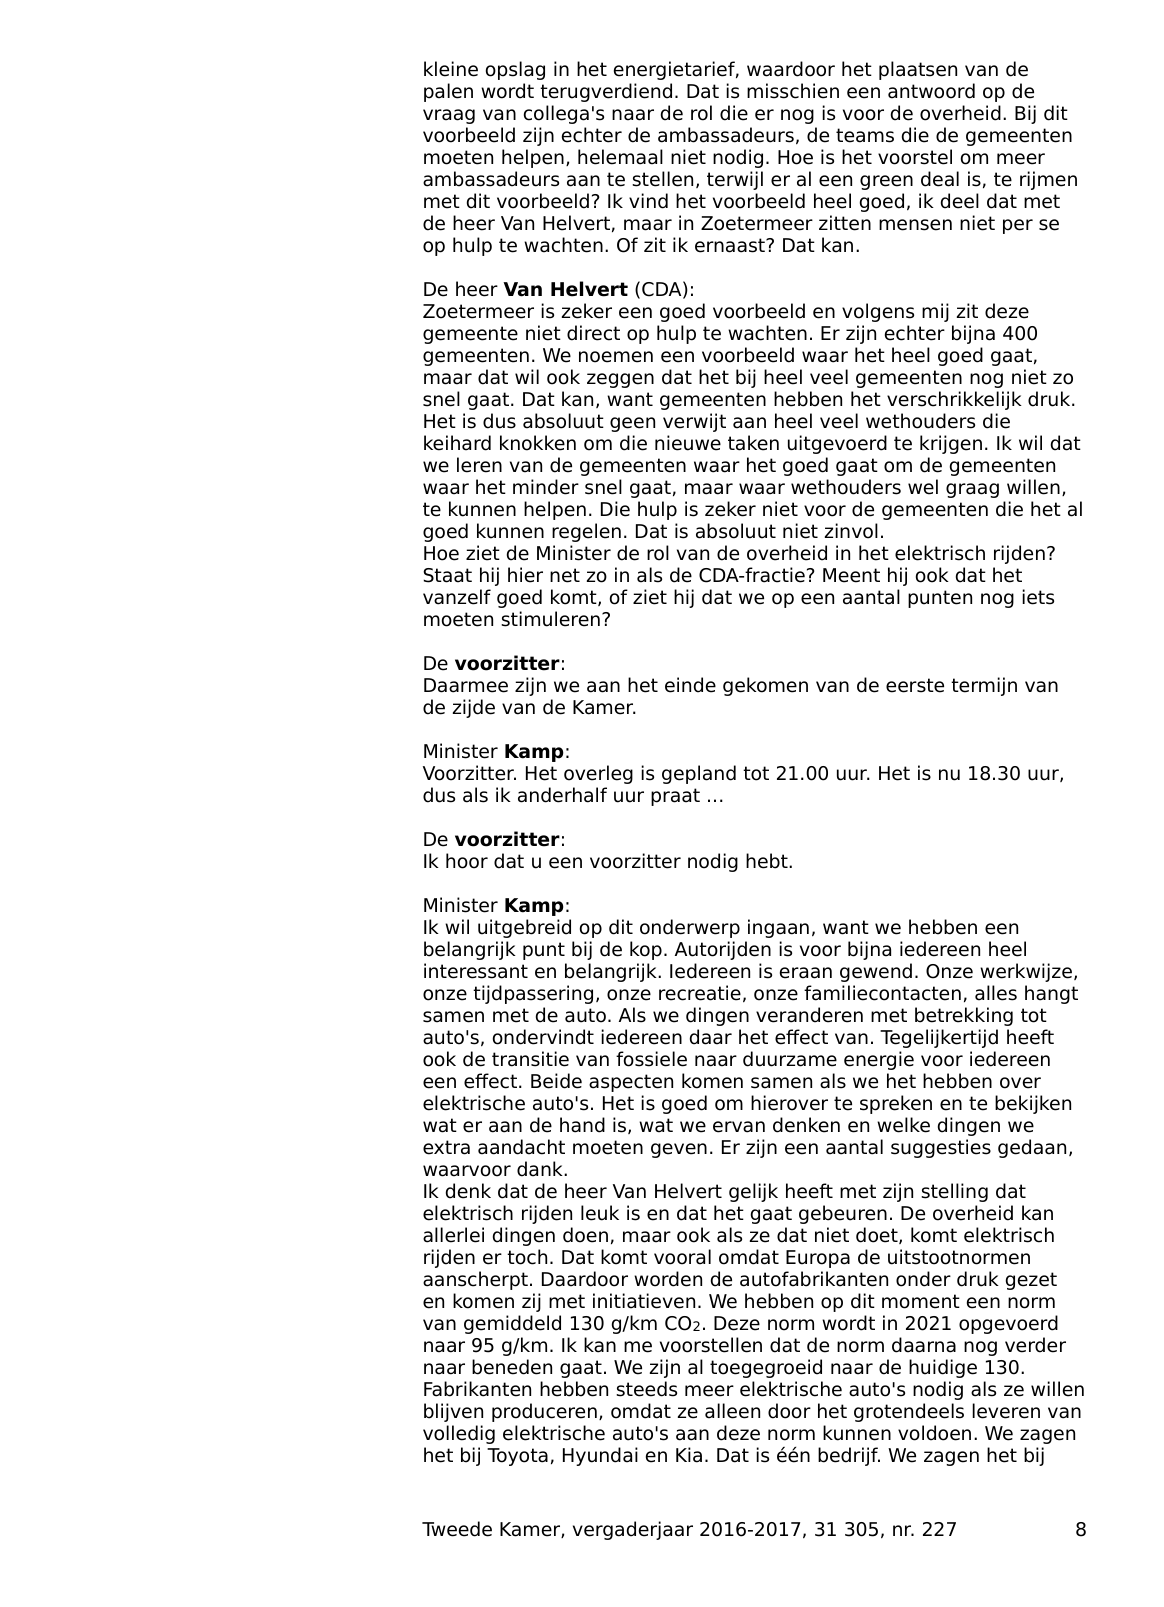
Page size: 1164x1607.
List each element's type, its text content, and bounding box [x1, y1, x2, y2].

text De heer Van Helvert (CDA): [422, 279, 1087, 301]
text Ik wil uitgebreid op dit onderwerp ingaan, want we hebben een belangrijk punt bij de kop. Autorijden is voor bijna iedereen heel interessant en belangrijk. Iedereen is eraan gewend. Onze werkwijze, onze tijdpassering, onze recreatie, onze familiecontacten, alles hangt samen met de auto. Als we dingen veranderen met betrekking tot auto's, ondervindt iedereen daar het effect van. Tegelijkertijd heeft ook de transitie van fossiele naar duurzame energie voor iedereen een effect. Beide aspecten komen samen als we het hebben over elektrische auto's. Het is goed om hierover te spreken en te bekijken wat er aan de hand is, wat we ervan denken en welke dingen we extra aandacht moeten geven. Er zijn een aantal suggesties gedaan, waarvoor dank. [422, 917, 1087, 1181]
text Minister Kamp: [422, 741, 1087, 763]
text kleine opslag in het energietarief, waardoor het plaatsen van de palen wordt terugverdiend. Dat is misschien een antwoord op de vraag van collega's naar de rol die er nog is voor de overheid. Bij dit voorbeeld zijn echter de ambassadeurs, de teams die de gemeenten moeten helpen, helemaal niet nodig. Hoe is het voorstel om meer ambassadeurs aan te stellen, terwijl er al een green deal is, te rijmen met dit voorbeeld? Ik vind het voorbeeld heel goed, ik deel dat met de heer Van Helvert, maar in Zoetermeer zitten mensen niet per se op hulp te wachten. Of zit ik ernaast? Dat kan. [422, 59, 1087, 257]
text De voorzitter: [422, 653, 1087, 675]
text Ik denk dat de heer Van Helvert gelijk heeft met zijn stelling dat elektrisch rijden leuk is en dat het gaat gebeuren. De overheid kan allerlei dingen doen, maar ook als ze dat niet doet, komt elektrisch rijden er toch. Dat komt vooral omdat Europa de uitstootnormen aanscherpt. Daardoor worden de autofabrikanten onder druk gezet en komen zij met initiatieven. We hebben op dit moment een norm van gemiddeld 130 g/km CO2. Deze norm wordt in 2021 opgevoerd naar 95 g/km. Ik kan me voorstellen dat de norm daarna nog verder naar beneden gaat. We zijn al toegegroeid naar de huidige 130. Fabrikanten hebben steeds meer elektrische auto's nodig als ze willen blijven produceren, omdat ze alleen door het grotendeels leveren van volledig elektrische auto's aan deze norm kunnen voldoen. We zagen het bij Toyota, Hyundai en Kia. Dat is één bedrijf. We zagen het bij [422, 1181, 1087, 1467]
text Ik hoor dat u een voorzitter nodig hebt. [422, 851, 1087, 873]
text Zoetermeer is zeker een goed voorbeeld en volgens mij zit deze gemeente niet direct op hulp te wachten. Er zijn echter bijna 400 gemeenten. We noemen een voorbeeld waar het heel goed gaat, maar dat wil ook zeggen dat het bij heel veel gemeenten nog niet zo snel gaat. Dat kan, want gemeenten hebben het verschrikkelijk druk. Het is dus absoluut geen verwijt aan heel veel wethouders die keihard knokken om die nieuwe taken uitgevoerd te krijgen. Ik wil dat we leren van de gemeenten waar het goed gaat om de gemeenten waar het minder snel gaat, maar waar wethouders wel graag willen, te kunnen helpen. Die hulp is zeker niet voor de gemeenten die het al goed kunnen regelen. Dat is absoluut niet zinvol. [422, 301, 1087, 543]
text Minister Kamp: [422, 895, 1087, 917]
text Hoe ziet de Minister de rol van de overheid in het elektrisch rijden? Staat hij hier net zo in als de CDA-fractie? Meent hij ook dat het vanzelf goed komt, of ziet hij dat we op een aantal punten nog iets moeten stimuleren? [422, 543, 1087, 631]
text De voorzitter: [422, 829, 1087, 851]
text Voorzitter. Het overleg is gepland tot 21.00 uur. Het is nu 18.30 uur, dus als ik anderhalf uur praat ... [422, 763, 1087, 807]
text Daarmee zijn we aan het einde gekomen van de eerste termijn van de zijde van de Kamer. [422, 675, 1087, 719]
